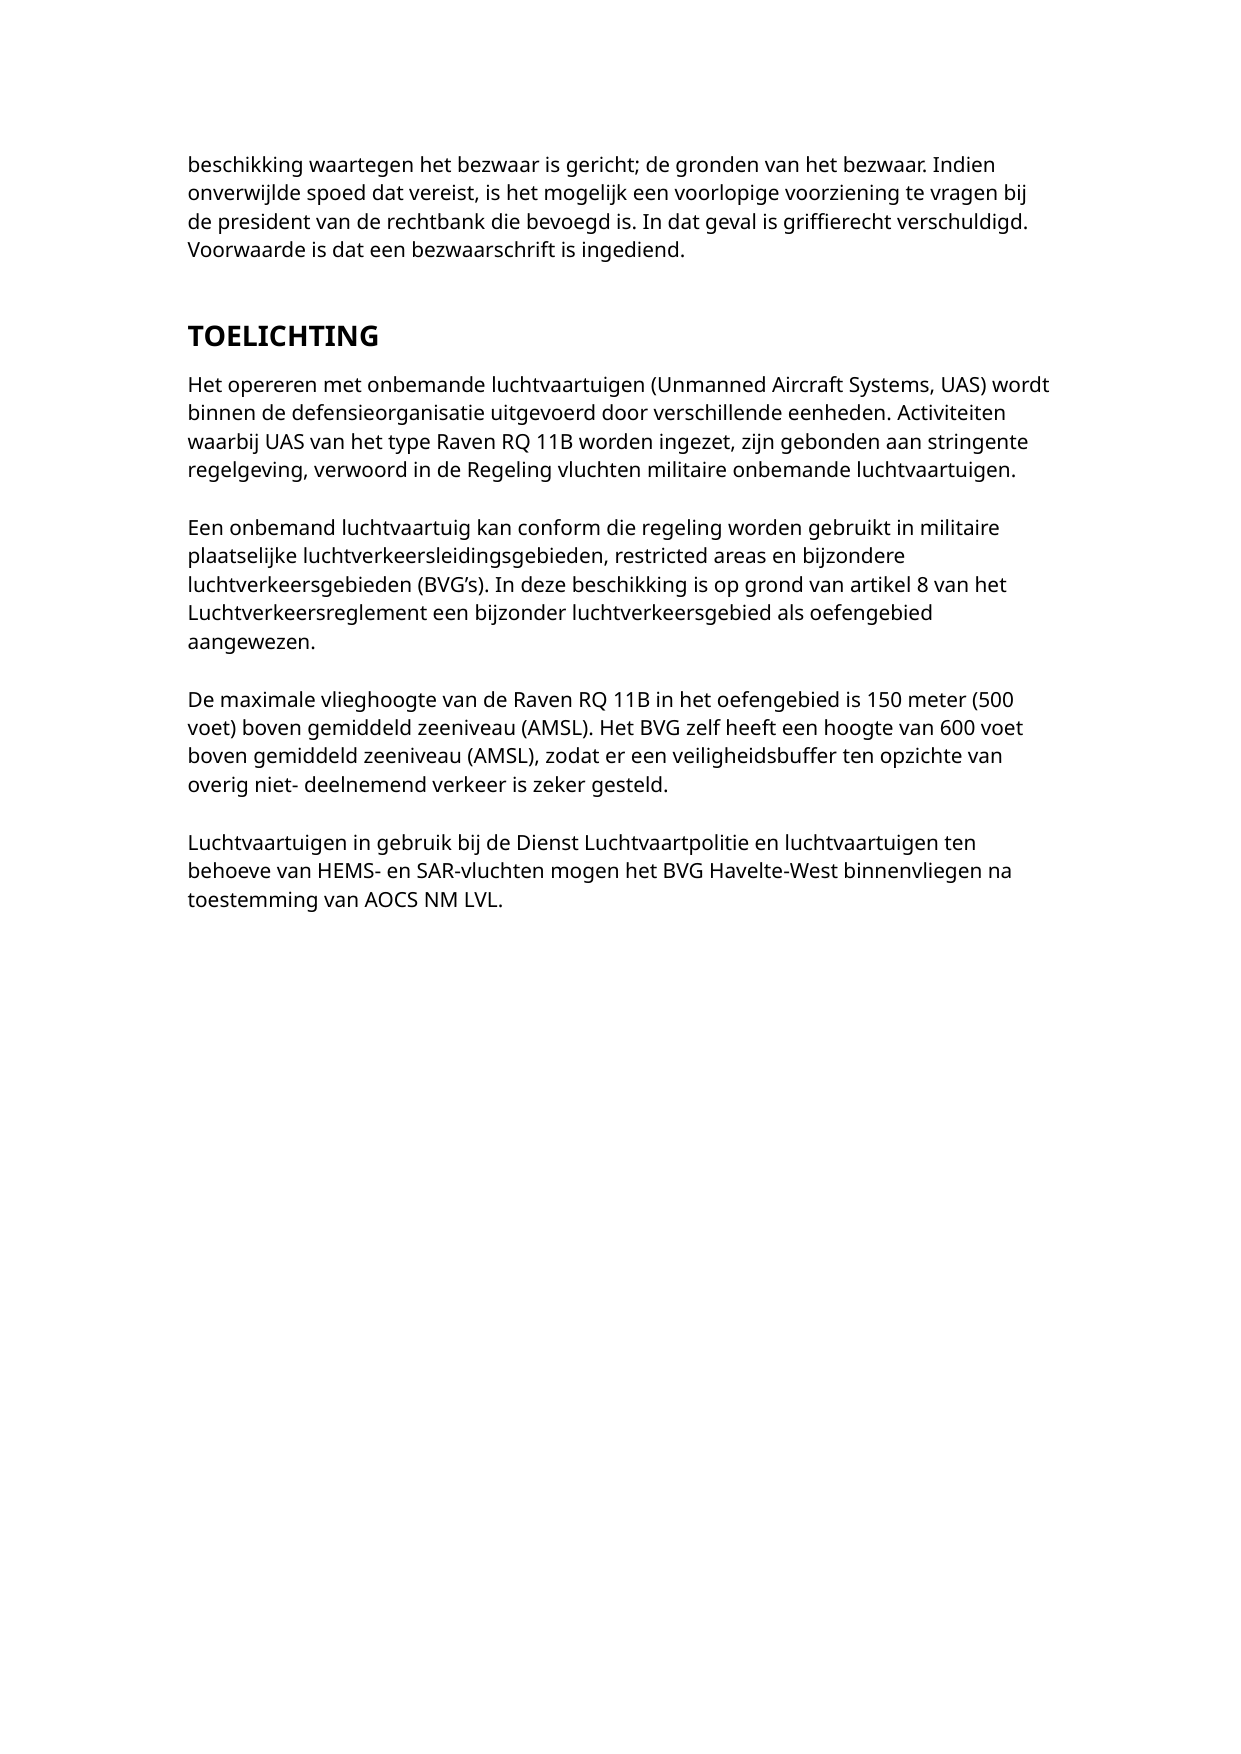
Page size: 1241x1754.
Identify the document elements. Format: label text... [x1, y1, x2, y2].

text Luchtvaartuigen in gebruik bij de Dienst Luchtvaartpolitie en luchtvaartuigen ten behoeve van HEMS- en SAR-vluchten mogen het BVG Havelte-West binnenvliegen na toestemming van AOCS NM LVL. [187, 828, 1053, 913]
subtitle TOELICHTING [187, 316, 1053, 355]
text De maximale vlieghoogte van de Raven RQ 11B in het oefengebied is 150 meter (500 voet) boven gemiddeld zeeniveau (AMSL). Het BVG zelf heeft een hoogte van 600 voet boven gemiddeld zeeniveau (AMSL), zodat er een veiligheidsbuffer ten opzichte van overig niet- deelnemend verkeer is zeker gesteld. [187, 685, 1053, 798]
text Een onbemand luchtvaartuig kan conform die regeling worden gebruikt in militaire plaatselijke luchtverkeersleidingsgebieden, restricted areas en bijzondere luchtverkeersgebieden (BVG’s). In deze beschikking is op grond van artikel 8 van het Luchtverkeersreglement een bijzonder luchtverkeersgebied als oefengebied aangewezen. [187, 513, 1053, 655]
text beschikking waartegen het bezwaar is gericht; de gronden van het bezwaar. Indien onverwijlde spoed dat vereist, is het mogelijk een voorlopige voorziening te vragen bij de president van de rechtbank die bevoegd is. In dat geval is griffierecht verschuldigd. Voorwaarde is dat een bezwaarschrift is ingediend. [187, 150, 1053, 264]
text Het opereren met onbemande luchtvaartuigen (Unmanned Aircraft Systems, UAS) wordt binnen de defensieorganisatie uitgevoerd door verschillende eenheden. Activiteiten waarbij UAS van het type Raven RQ 11B worden ingezet, zijn gebonden aan stringente regelgeving, verwoord in de Regeling vluchten militaire onbemande luchtvaartuigen. [187, 370, 1053, 484]
